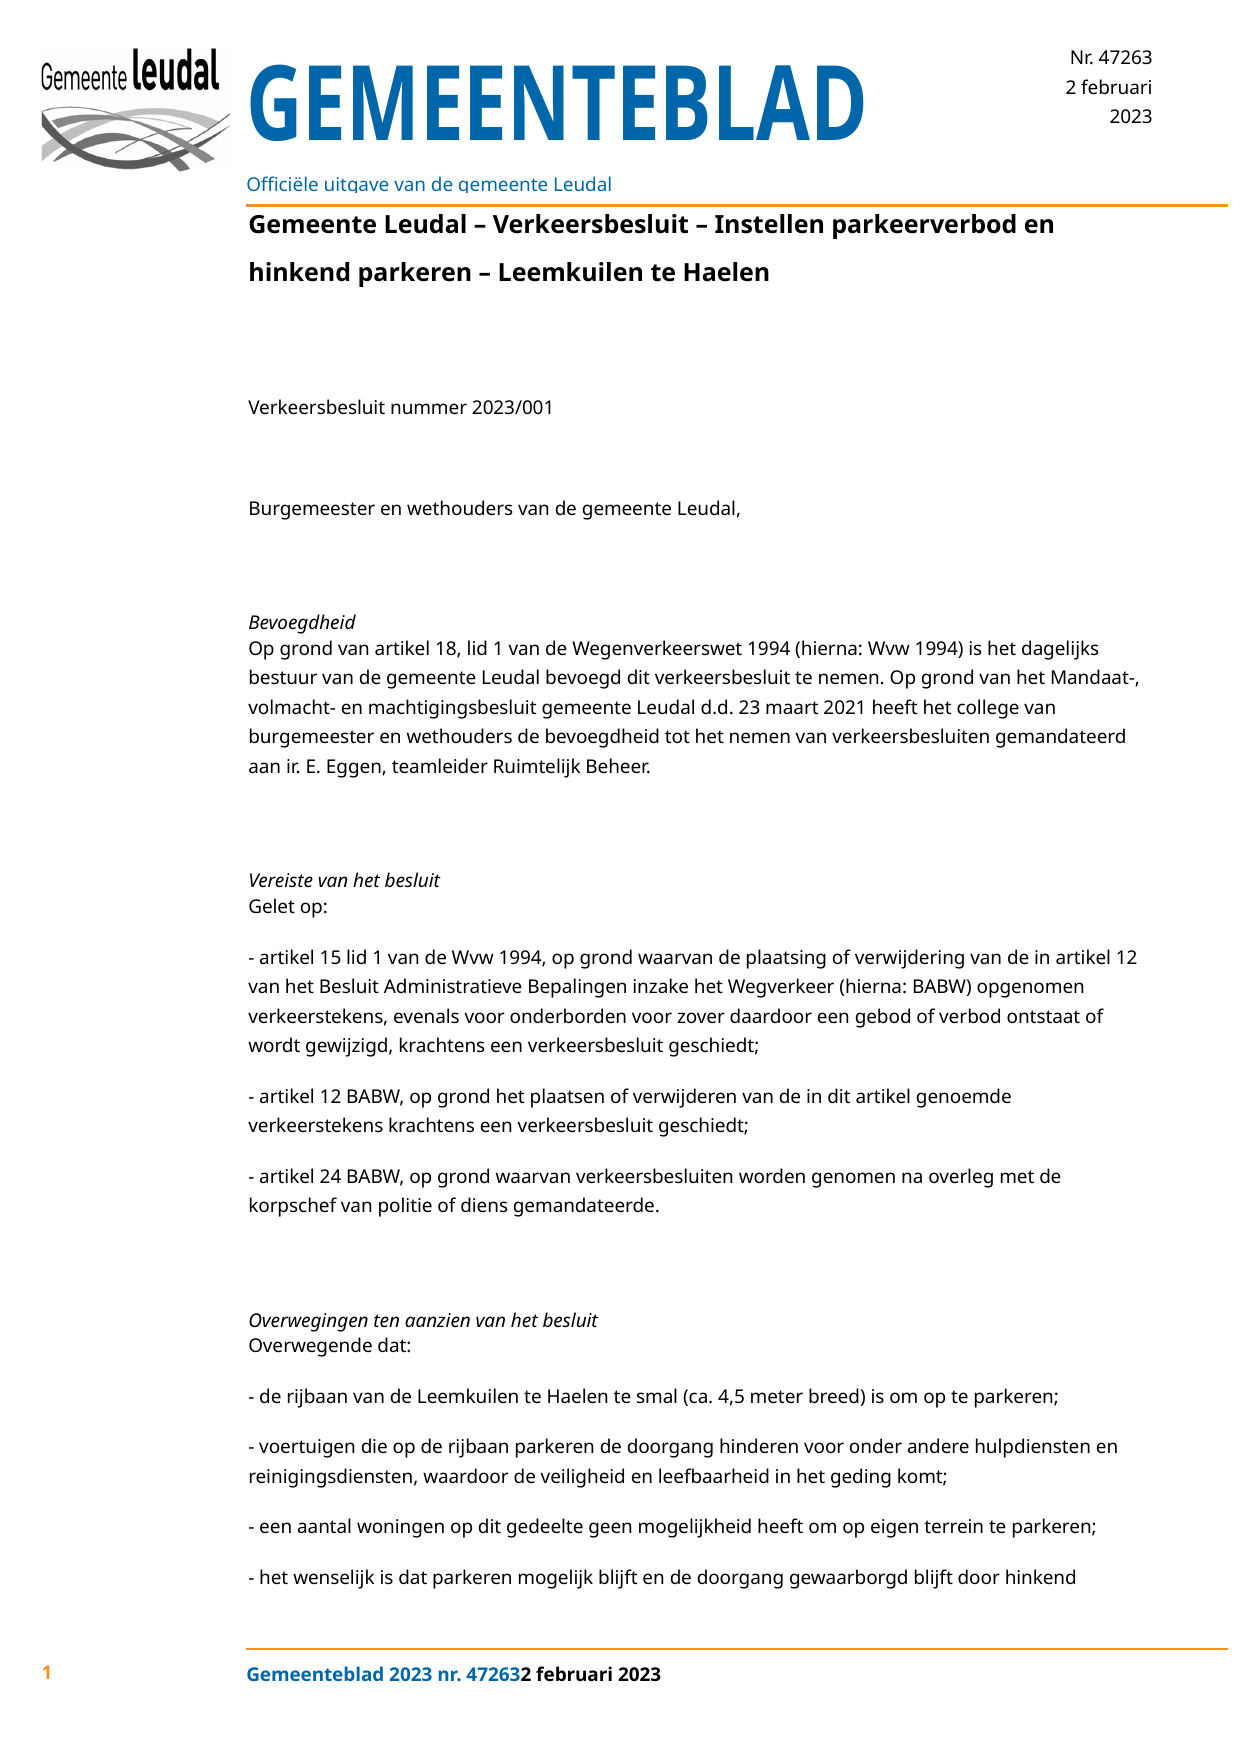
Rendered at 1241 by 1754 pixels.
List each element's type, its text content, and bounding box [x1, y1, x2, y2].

text - voertuigen die op de rijbaan parkeren de doorgang hinderen voor onder andere hulpdiensten en reinigingsdiensten, waardoor de veiligheid en leefbaarheid in het geding komt; [248, 1433, 1152, 1489]
text Op grond van artikel 18, lid 1 van de Wegenverkeerswet 1994 (hierna: Wvw 1994) is het dagelijks bestuur van de gemeente Leudal bevoegd dit verkeersbesluit te nemen. Op grond van het Mandaat-, volmacht- en machtigingsbesluit gemeente Leudal d.d. 23 maart 2021 heeft het college van burgemeester en wethouders de bevoegdheid tot het nemen van verkeersbesluiten gemandateerd aan ir. E. Eggen, teamleider Ruimtelijk Beheer. [248, 635, 1152, 779]
text - een aantal woningen op dit gedeelte geen mogelijkheid heeft om op eigen terrein te parkeren; [248, 1513, 1152, 1539]
text - artikel 12 BABW, op grond het plaatsen of verwijderen van de in dit artikel genoemde verkeerstekens krachtens een verkeersbesluit geschiedt; [248, 1083, 1152, 1138]
text - de rijbaan van de Leemkuilen te Haelen te smal (ca. 4,5 meter breed) is om op te parkeren; [248, 1383, 1152, 1409]
picture [41, 47, 231, 172]
text Verkeersbesluit nummer 2023/001 [248, 394, 1152, 420]
text Overwegingen ten aanzien van het besluit [248, 1307, 1152, 1333]
text Burgemeester en wethouders van de gemeente Leudal, [248, 495, 1152, 521]
text Gemeente Leudal – Verkeersbesluit – Instellen parkeerverbod en hinkend parkeren – Leemkuilen te Haelen [248, 207, 1152, 288]
text Gelet op: [248, 893, 1152, 919]
text Vereiste van het besluit [248, 868, 1152, 893]
text Overwegende dat: [248, 1333, 1152, 1358]
text Bevoegdheid [248, 609, 1152, 635]
text - het wenselijk is dat parkeren mogelijk blijft en de doorgang gewaarborgd blijft door hinkend [248, 1564, 1152, 1590]
text - artikel 15 lid 1 van de Wvw 1994, op grond waarvan de plaatsing of verwijdering van de in artikel 12 van het Besluit Administratieve Bepalingen inzake het Wegverkeer (hierna: BABW) opgenomen verkeerstekens, evenals voor onderborden voor zover daardoor een gebod of verbod ontstaat of wordt gewijzigd, krachtens een verkeersbesluit geschiedt; [248, 944, 1152, 1058]
text - artikel 24 BABW, op grond waarvan verkeersbesluiten worden genomen na overleg met de korpschef van politie of diens gemandateerde. [248, 1163, 1152, 1218]
